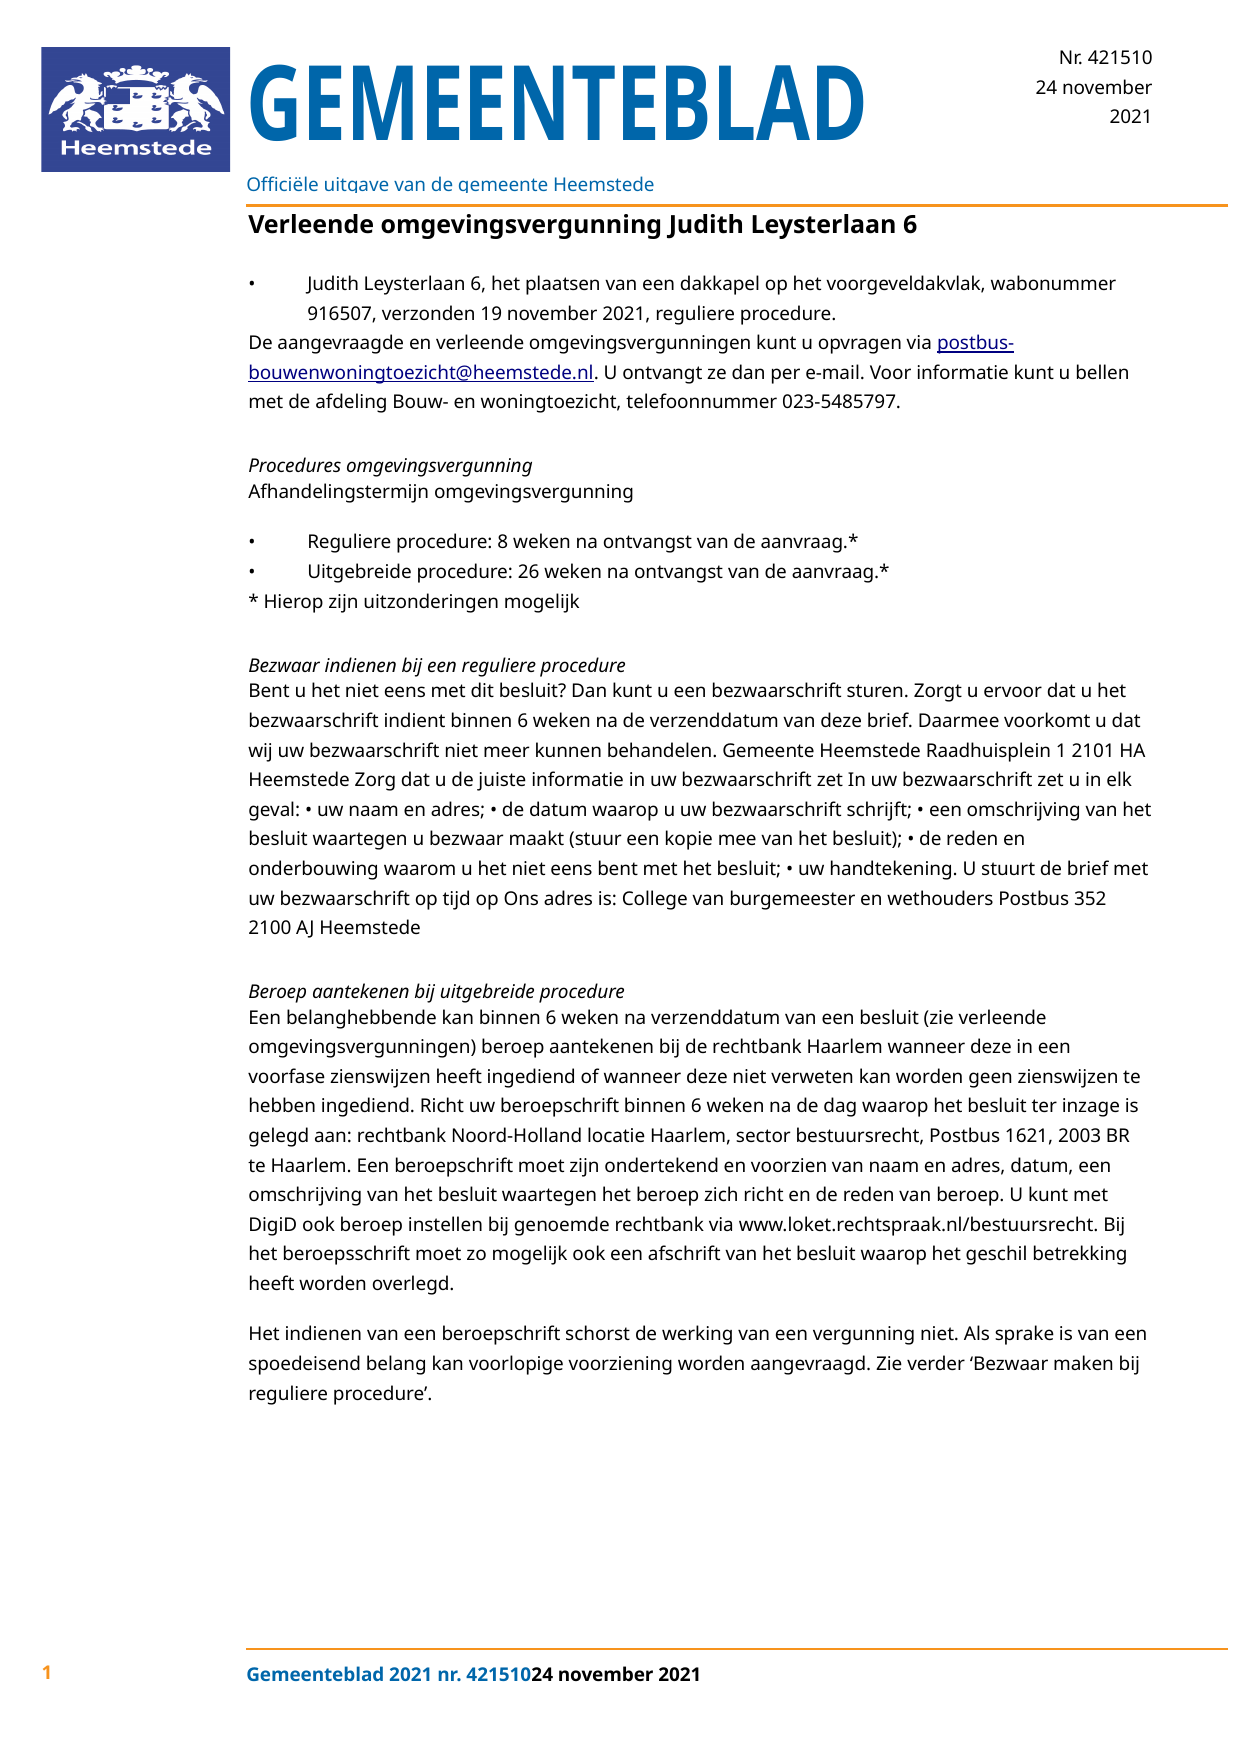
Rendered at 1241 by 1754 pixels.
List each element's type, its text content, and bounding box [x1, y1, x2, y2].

picture [41, 47, 231, 172]
list Reguliere procedure: 8 weken na ontvangst van de aanvraag.* [248, 529, 1152, 554]
text De aangevraagde en verleende omgevingsvergunningen kunt u opvragen via postbus-bouwenwoningtoezicht@heemstede.nl. U ontvangt ze dan per e-mail. Voor informatie kunt u bellen met de afdeling Bouw- en woningtoezicht, telefoonnummer 023-5485797. [248, 329, 1152, 414]
text Beroep aantekenen bij uitgebreide procedure [248, 978, 1152, 1004]
text Bent u het niet eens met dit besluit? Dan kunt u een bezwaarschrift sturen. Zorgt u ervoor dat u het bezwaarschrift indient binnen 6 weken na de verzenddatum van deze brief. Daarmee voorkomt u dat wij uw bezwaarschrift niet meer kunnen behandelen. Gemeente Heemstede Raadhuisplein 1 2101 HA Heemstede Zorg dat u de juiste informatie in uw bezwaarschrift zet In uw bezwaarschrift zet u in elk geval: • uw naam en adres; • de datum waarop u uw bezwaarschrift schrijft; • een omschrijving van het besluit waartegen u bezwaar maakt (stuur een kopie mee van het besluit); • de reden en onderbouwing waarom u het niet eens bent met het besluit; • uw handtekening. U stuurt de brief met uw bezwaarschrift op tijd op Ons adres is: College van burgemeester en wethouders Postbus 352 2100 AJ Heemstede [248, 678, 1152, 940]
text Afhandelingstermijn omgevingsvergunning [248, 478, 1152, 504]
text Het indienen van een beroepschrift schorst de werking van een vergunning niet. Als sprake is van een spoedeisend belang kan voorlopige voorziening worden aangevraagd. Zie verder ‘Bezwaar maken bij reguliere procedure’. [248, 1321, 1152, 1406]
text Verleende omgevingsvergunning Judith Leysterlaan 6 [248, 207, 1152, 241]
text Procedures omgevingsvergunning [248, 453, 1152, 478]
list Judith Leysterlaan 6, het plaatsen van een dakkapel op het voorgeveldakvlak, wabonummer 916507, verzonden 19 november 2021, reguliere procedure. [248, 270, 1152, 326]
text Bezwaar indienen bij een reguliere procedure [248, 652, 1152, 678]
list Uitgebreide procedure: 26 weken na ontvangst van de aanvraag.* [248, 558, 1152, 584]
text * Hierop zijn uitzonderingen mogelijk [248, 588, 1152, 614]
text Een belanghebbende kan binnen 6 weken na verzenddatum van een besluit (zie verleende omgevingsvergunningen) beroep aantekenen bij de rechtbank Haarlem wanneer deze in een voorfase zienswijzen heeft ingediend of wanneer deze niet verweten kan worden geen zienswijzen te hebben ingediend. Richt uw beroepschrift binnen 6 weken na de dag waarop het besluit ter inzage is gelegd aan: rechtbank Noord-Holland locatie Haarlem, sector bestuursrecht, Postbus 1621, 2003 BR te Haarlem. Een beroepschrift moet zijn ondertekend en voorzien van naam en adres, datum, een omschrijving van het besluit waartegen het beroep zich richt en de reden van beroep. U kunt met DigiD ook beroep instellen bij genoemde rechtbank via www.loket.rechtspraak.nl/bestuursrecht. Bij het beroepsschrift moet zo mogelijk ook een afschrift van het besluit waarop het geschil betrekking heeft worden overlegd. [248, 1004, 1152, 1296]
